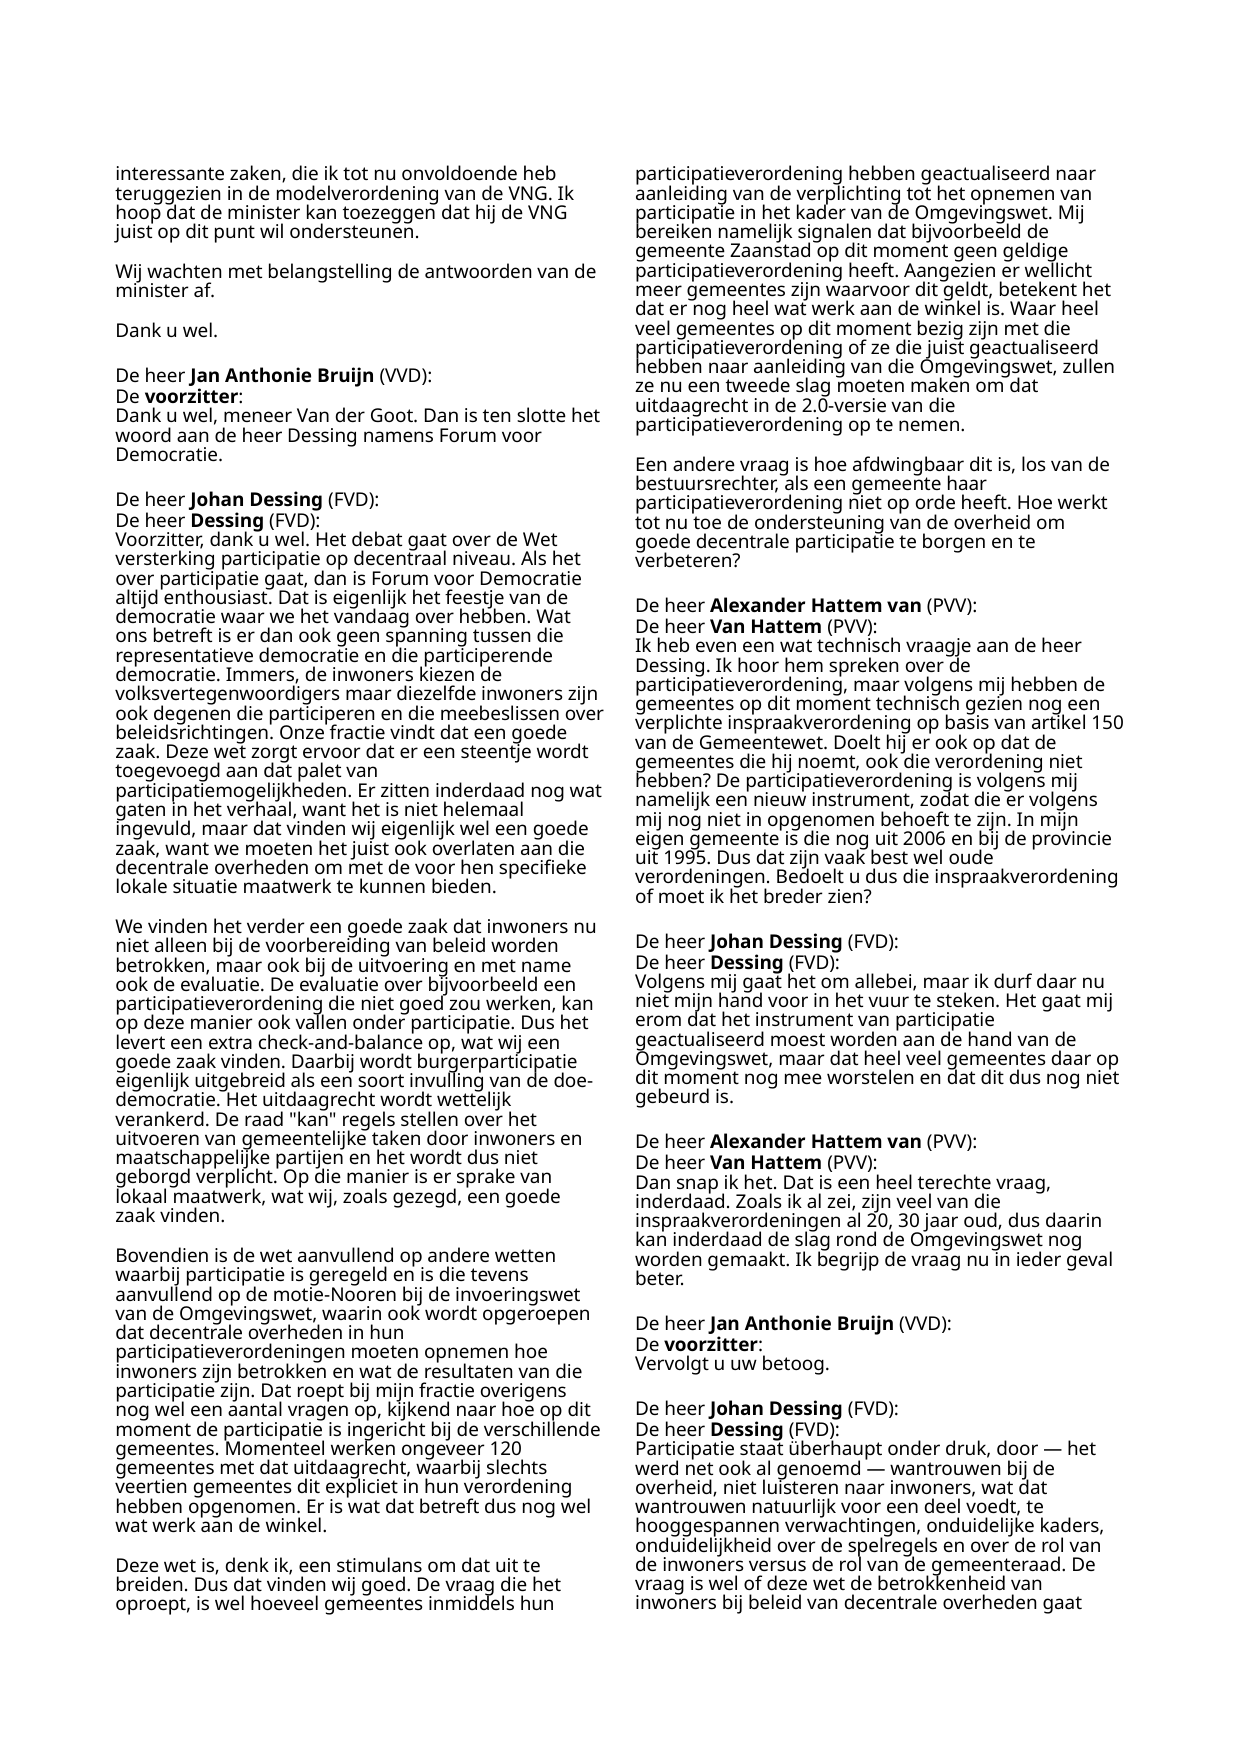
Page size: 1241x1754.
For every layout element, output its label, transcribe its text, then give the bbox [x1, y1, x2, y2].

text De heer Dessing (FVD): [115, 512, 605, 531]
text interessante zaken, die ik tot nu onvoldoende heb teruggezien in de modelverordening van de VNG. Ik hoop dat de minister kan toezeggen dat hij de VNG juist op dit punt wil ondersteunen. [115, 165, 605, 242]
text De heer Johan Dessing (FVD): [635, 1395, 1125, 1421]
text De heer Johan Dessing (FVD): [635, 928, 1125, 954]
text De voorzitter: [115, 388, 605, 407]
text participatieverordening hebben geactualiseerd naar aanleiding van de verplichting tot het opnemen van participatie in het kader van de Omgevingswet. Mij bereiken namelijk signalen dat bijvoorbeeld de gemeente Zaanstad op dit moment geen geldige participatieverordening heeft. Aangezien er wellicht meer gemeentes zijn waarvoor dit geldt, betekent het dat er nog heel wat werk aan de winkel is. Waar heel veel gemeentes op dit moment bezig zijn met die participatieverordening of ze die juist geactualiseerd hebben naar aanleiding van die Omgevingswet, zullen ze nu een tweede slag moeten maken om dat uitdaagrecht in de 2.0-versie van die participatieverordening op te nemen. [635, 165, 1125, 435]
text Vervolgt u uw betoog. [635, 1355, 1125, 1374]
text De heer Jan Anthonie Bruijn (VVD): [115, 362, 605, 388]
text De heer Van Hattem (PVV): [635, 1154, 1125, 1174]
text De heer Alexander Hattem van (PVV): [635, 1129, 1125, 1154]
text Deze wet is, denk ik, een stimulans om dat uit te breiden. Dus dat vinden wij goed. De vraag die het oproept, is wel hoeveel gemeentes inmiddels hun [115, 1557, 605, 1615]
text De heer Dessing (FVD): [635, 954, 1125, 973]
text Ik heb even een wat technisch vraagje aan de heer Dessing. Ik hoor hem spreken over de participatieverordening, maar volgens mij hebben de gemeentes op dit moment technisch gezien nog een verplichte inspraakverordening op basis van artikel 150 van de Gemeentewet. Doelt hij er ook op dat de gemeentes die hij noemt, ook die verordening niet hebben? De participatieverordening is volgens mij namelijk een nieuw instrument, zodat die er volgens mij nog niet in opgenomen behoeft te zijn. In mijn eigen gemeente is die nog uit 2006 en bij de provincie uit 1995. Dus dat zijn vaak best wel oude verordeningen. Bedoelt u dus die inspraakverordening of moet ik het breder zien? [635, 637, 1125, 907]
text De heer Dessing (FVD): [635, 1421, 1125, 1440]
text Participatie staat überhaupt onder druk, door — het werd net ook al genoemd — wantrouwen bij de overheid, niet luisteren naar inwoners, wat dat wantrouwen natuurlijk voor een deel voedt, te hooggespannen verwachtingen, onduidelijke kaders, onduidelijkheid over de spelregels en over de rol van de inwoners versus de rol van de gemeenteraad. De vraag is wel of deze wet de betrokkenheid van inwoners bij beleid van decentrale overheden gaat [635, 1440, 1125, 1614]
text De heer Alexander Hattem van (PVV): [635, 592, 1125, 618]
text De heer Jan Anthonie Bruijn (VVD): [635, 1310, 1125, 1336]
text Volgens mij gaat het om allebei, maar ik durf daar nu niet mijn hand voor in het vuur te steken. Het gaat mij erom dat het instrument van participatie geactualiseerd moest worden aan de hand van de Omgevingswet, maar dat heel veel gemeentes daar op dit moment nog mee worstelen en dat dit dus nog niet gebeurd is. [635, 973, 1125, 1108]
text De heer Johan Dessing (FVD): [115, 486, 605, 512]
text De voorzitter: [635, 1336, 1125, 1355]
text Wij wachten met belangstelling de antwoorden van de minister af. [115, 263, 605, 302]
text Voorzitter, dank u wel. Het debat gaat over de Wet versterking participatie op decentraal niveau. Als het over participatie gaat, dan is Forum voor Democratie altijd enthousiast. Dat is eigenlijk het feestje van de democratie waar we het vandaag over hebben. Wat ons betreft is er dan ook geen spanning tussen die representatieve democratie en die participerende democratie. Immers, de inwoners kiezen de volksvertegenwoordigers maar diezelfde inwoners zijn ook degenen die participeren en die meebeslissen over beleidsrichtingen. Onze fractie vindt dat een goede zaak. Deze wet zorgt ervoor dat er een steentje wordt toegevoegd aan dat palet van participatiemogelijkheden. Er zitten inderdaad nog wat gaten in het verhaal, want het is niet helemaal ingevuld, maar dat vinden wij eigenlijk wel een goede zaak, want we moeten het juist ook overlaten aan die decentrale overheden om met de voor hen specifieke lokale situatie maatwerk te kunnen bieden. [115, 531, 605, 897]
text Een andere vraag is hoe afdwingbaar dit is, los van de bestuursrechter, als een gemeente haar participatieverordening niet op orde heeft. Hoe werkt tot nu toe de ondersteuning van de overheid om goede decentrale participatie te borgen en te verbeteren? [635, 456, 1125, 571]
text De heer Van Hattem (PVV): [635, 618, 1125, 637]
text Dank u wel, meneer Van der Goot. Dan is ten slotte het woord aan de heer Dessing namens Forum voor Democratie. [115, 407, 605, 465]
text Bovendien is de wet aanvullend op andere wetten waarbij participatie is geregeld en is die tevens aanvullend op de motie-Nooren bij de invoeringswet van de Omgevingswet, waarin ook wordt opgeroepen dat decentrale overheden in hun participatieverordeningen moeten opnemen hoe inwoners zijn betrokken en wat de resultaten van die participatie zijn. Dat roept bij mijn fractie overigens nog wel een aantal vragen op, kijkend naar hoe op dit moment de participatie is ingericht bij de verschillende gemeentes. Momenteel werken ongeveer 120 gemeentes met dat uitdaagrecht, waarbij slechts veertien gemeentes dit expliciet in hun verordening hebben opgenomen. Er is wat dat betreft dus nog wel wat werk aan de winkel. [115, 1247, 605, 1536]
text Dan snap ik het. Dat is een heel terechte vraag, inderdaad. Zoals ik al zei, zijn veel van die inspraakverordeningen al 20, 30 jaar oud, dus daarin kan inderdaad de slag rond de Omgevingswet nog worden gemaakt. Ik begrijp de vraag nu in ieder geval beter. [635, 1174, 1125, 1289]
text We vinden het verder een goede zaak dat inwoners nu niet alleen bij de voorbereiding van beleid worden betrokken, maar ook bij de uitvoering en met name ook de evaluatie. De evaluatie over bijvoorbeeld een participatieverordening die niet goed zou werken, kan op deze manier ook vallen onder participatie. Dus het levert een extra check-and-balance op, wat wij een goede zaak vinden. Daarbij wordt burgerparticipatie eigenlijk uitgebreid als een soort invulling van de doe-democratie. Het uitdaagrecht wordt wettelijk verankerd. De raad "kan" regels stellen over het uitvoeren van gemeentelijke taken door inwoners en maatschappelijke partijen en het wordt dus niet geborgd verplicht. Op die manier is er sprake van lokaal maatwerk, wat wij, zoals gezegd, een goede zaak vinden. [115, 918, 605, 1226]
text Dank u wel. [115, 322, 605, 342]
